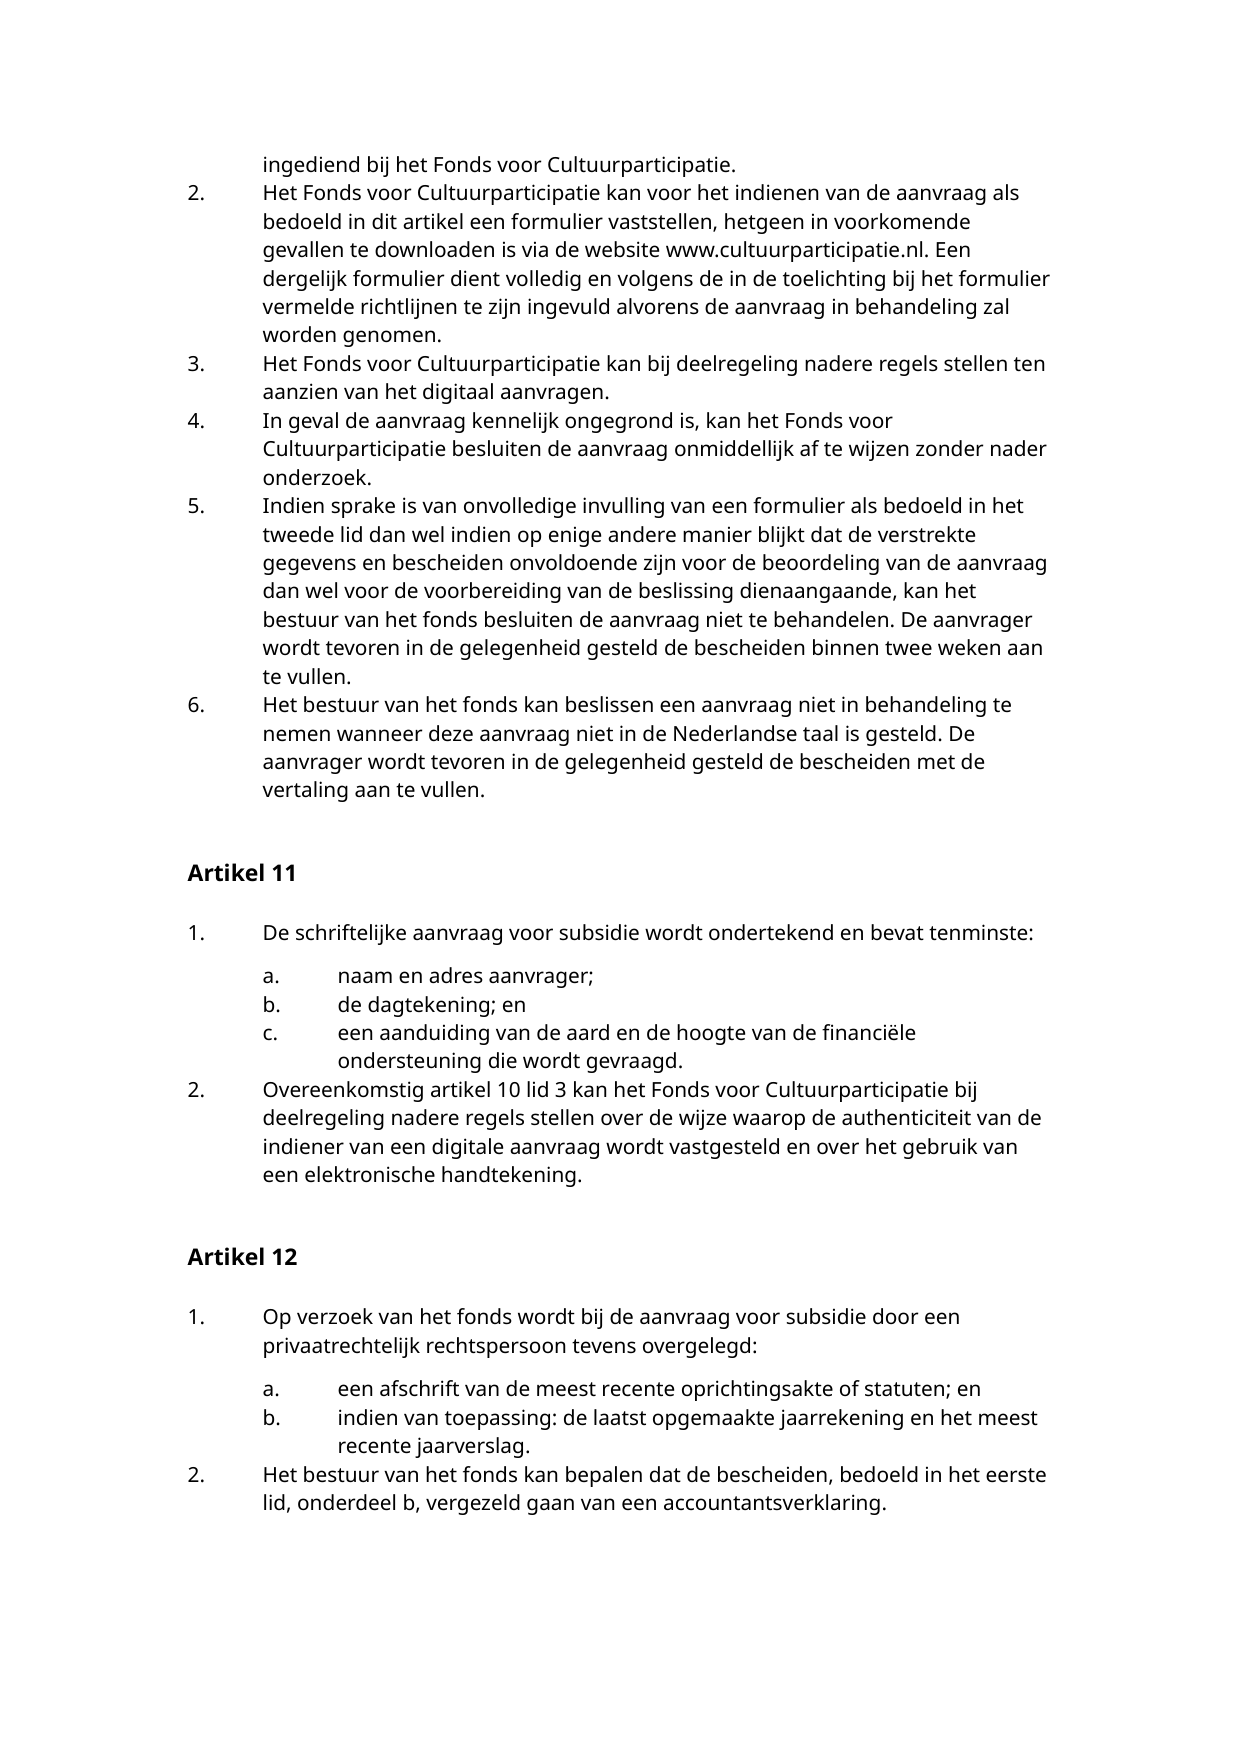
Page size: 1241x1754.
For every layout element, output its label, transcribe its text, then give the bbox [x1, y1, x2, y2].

list de dagtekening; en [262, 990, 1053, 1018]
list een aanduiding van de aard en de hoogte van de financiële ondersteuning die wordt gevraagd. [262, 1018, 1053, 1075]
subtitle Artikel 12 [187, 1241, 1053, 1272]
list een afschrift van de meest recente oprichtingsakte of statuten; en [262, 1374, 1053, 1403]
list Op verzoek van het fonds wordt bij de aanvraag voor subsidie door een privaatrechtelijk rechtspersoon tevens overgelegd: [187, 1302, 1053, 1359]
list naam en adres aanvrager; [262, 961, 1053, 990]
list ingediend bij het Fonds voor Cultuurparticipatie. [187, 150, 1053, 178]
list indien van toepassing: de laatst opgemaakte jaarrekening en het meest recente jaarverslag. [262, 1403, 1053, 1460]
list Het bestuur van het fonds kan beslissen een aanvraag niet in behandeling te nemen wanneer deze aanvraag niet in de Nederlandse taal is gesteld. De aanvrager wordt tevoren in de gelegenheid gesteld de bescheiden met de vertaling aan te vullen. [187, 690, 1053, 804]
list Indien sprake is van onvolledige invulling van een formulier als bedoeld in het tweede lid dan wel indien op enige andere manier blijkt dat de verstrekte gegevens en bescheiden onvoldoende zijn voor de beoordeling van de aanvraag dan wel voor de voorbereiding van de beslissing dienaangaande, kan het bestuur van het fonds besluiten de aanvraag niet te behandelen. De aanvrager wordt tevoren in de gelegenheid gesteld de bescheiden binnen twee weken aan te vullen. [187, 491, 1053, 690]
list De schriftelijke aanvraag voor subsidie wordt ondertekend en bevat tenminste: [187, 918, 1053, 946]
list Het Fonds voor Cultuurparticipatie kan bij deelregeling nadere regels stellen ten aanzien van het digitaal aanvragen. [187, 349, 1053, 406]
list Overeenkomstig artikel 10 lid 3 kan het Fonds voor Cultuurparticipatie bij deelregeling nadere regels stellen over de wijze waarop de authenticiteit van de indiener van een digitale aanvraag wordt vastgesteld en over het gebruik van een elektronische handtekening. [187, 1075, 1053, 1189]
list In geval de aanvraag kennelijk ongegrond is, kan het Fonds voor Cultuurparticipatie besluiten de aanvraag onmiddellijk af te wijzen zonder nader onderzoek. [187, 406, 1053, 491]
subtitle Artikel 11 [187, 857, 1053, 888]
list Het Fonds voor Cultuurparticipatie kan voor het indienen van de aanvraag als bedoeld in dit artikel een formulier vaststellen, hetgeen in voorkomende gevallen te downloaden is via de website www.cultuurparticipatie.nl. Een dergelijk formulier dient volledig en volgens de in de toelichting bij het formulier vermelde richtlijnen te zijn ingevuld alvorens de aanvraag in behandeling zal worden genomen. [187, 178, 1053, 349]
list Het bestuur van het fonds kan bepalen dat de bescheiden, bedoeld in het eerste lid, onderdeel b, vergezeld gaan van een accountantsverklaring. [187, 1460, 1053, 1517]
